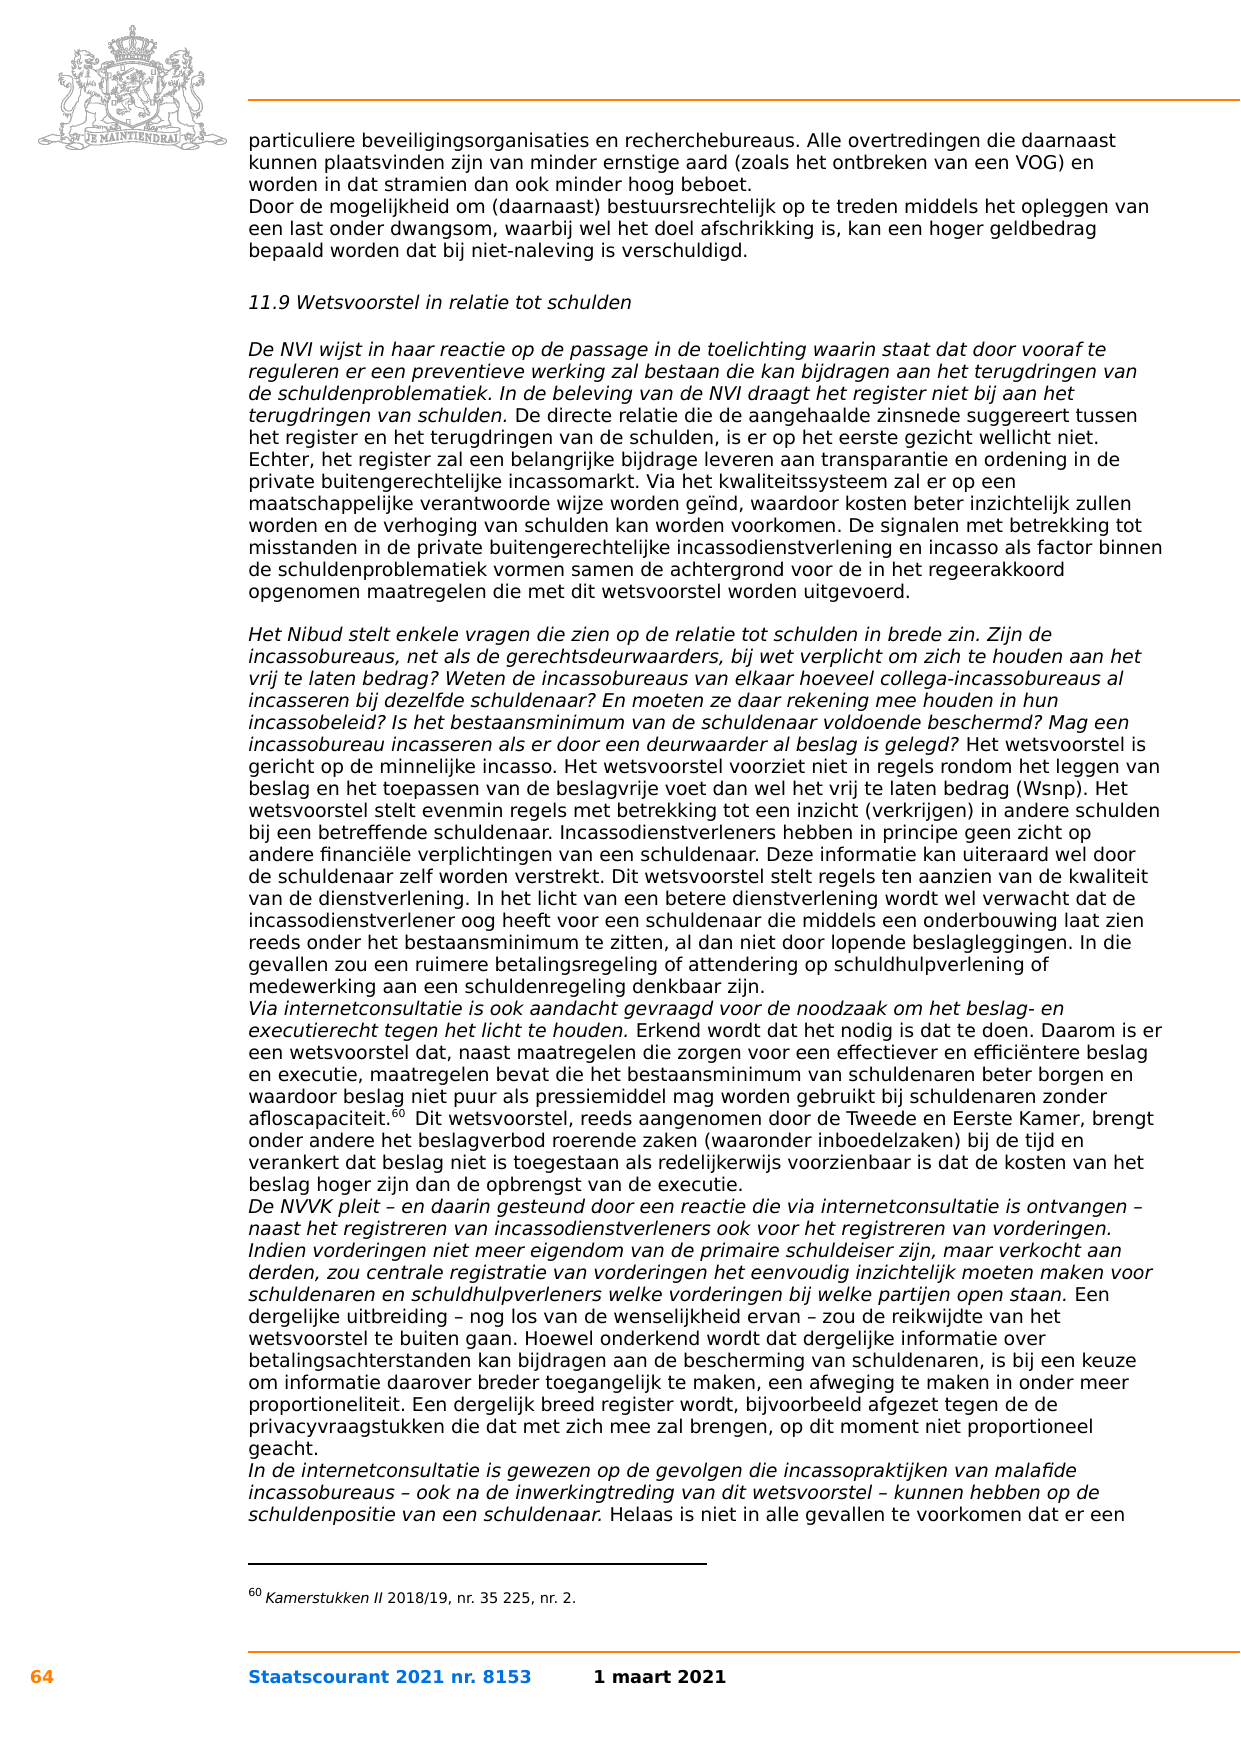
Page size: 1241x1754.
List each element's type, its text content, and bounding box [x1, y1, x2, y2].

picture [38, 25, 227, 150]
text Het Nibud stelt enkele vragen die zien op de relatie tot schulden in brede zin. Zijn de incassobureaus, net als de gerechtsdeurwaarders, bij wet verplicht om zich te houden aan het vrij te laten bedrag? Weten de incassobureaus van elkaar hoeveel collega-incassobureaus al incasseren bij dezelfde schuldenaar? En moeten ze daar rekening mee houden in hun incassobeleid? Is het bestaansminimum van de schuldenaar voldoende beschermd? Mag een incassobureau incasseren als er door een deurwaarder al beslag is gelegd? Het wetsvoorstel is gericht op de minnelijke incasso. Het wetsvoorstel voorziet niet in regels rondom het leggen van beslag en het toepassen van de beslagvrije voet dan wel het vrij te laten bedrag (Wsnp). Het wetsvoorstel stelt evenmin regels met betrekking tot een inzicht (verkrijgen) in andere schulden bij een betreffende schuldenaar. Incassodienstverleners hebben in principe geen zicht op andere financiële verplichtingen van een schuldenaar. Deze informatie kan uiteraard wel door de schuldenaar zelf worden verstrekt. Dit wetsvoorstel stelt regels ten aanzien van de kwaliteit van de dienstverlening. In het licht van een betere dienstverlening wordt wel verwacht dat de incassodienstverlener oog heeft voor een schuldenaar die middels een onderbouwing laat zien reeds onder het bestaansminimum te zitten, al dan niet door lopende beslagleggingen. In die gevallen zou een ruimere betalingsregeling of attendering op schuldhulpverlening of medewerking aan een schuldenregeling denkbaar zijn. [248, 624, 1163, 998]
text De NVI wijst in haar reactie op de passage in de toelichting waarin staat dat door vooraf te reguleren er een preventieve werking zal bestaan die kan bijdragen aan het terugdringen van de schuldenproblematiek. In de beleving van de NVI draagt het register niet bij aan het terugdringen van schulden. De directe relatie die de aangehaalde zinsnede suggereert tussen het register en het terugdringen van de schulden, is er op het eerste gezicht wellicht niet. Echter, het register zal een belangrijke bijdrage leveren aan transparantie en ordening in de private buitengerechtelijke incassomarkt. Via het kwaliteitssysteem zal er op een maatschappelijke verantwoorde wijze worden geïnd, waardoor kosten beter inzichtelijk zullen worden en de verhoging van schulden kan worden voorkomen. De signalen met betrekking tot misstanden in de private buitengerechtelijke incassodienstverlening en incasso als factor binnen de schuldenproblematiek vormen samen de achtergrond voor de in het regeerakkoord opgenomen maatregelen die met dit wetsvoorstel worden uitgevoerd. [248, 339, 1163, 602]
subtitle 11.9 Wetsvoorstel in relatie tot schulden [248, 292, 1163, 314]
text Door de mogelijkheid om (daarnaast) bestuursrechtelijk op te treden middels het opleggen van een last onder dwangsom, waarbij wel het doel afschrikking is, kan een hoger geldbedrag bepaald worden dat bij niet-naleving is verschuldigd. [248, 196, 1163, 262]
text In de internetconsultatie is gewezen op de gevolgen die incassopraktijken van malafide incassobureaus – ook na de inwerkingtreding van dit wetsvoorstel – kunnen hebben op de schuldenpositie van een schuldenaar. Helaas is niet in alle gevallen te voorkomen dat er een [248, 1459, 1163, 1526]
text particuliere beveiligingsorganisaties en recherchebureaus. Alle overtredingen die daarnaast kunnen plaatsvinden zijn van minder ernstige aard (zoals het ontbreken van een VOG) en worden in dat stramien dan ook minder hoog beboet. [248, 130, 1163, 196]
text De NVVK pleit – en daarin gesteund door een reactie die via internetconsultatie is ontvangen – naast het registreren van incassodienstverleners ook voor het registreren van vorderingen. Indien vorderingen niet meer eigendom van de primaire schuldeiser zijn, maar verkocht aan derden, zou centrale registratie van vorderingen het eenvoudig inzichtelijk moeten maken voor schuldenaren en schuldhulpverleners welke vorderingen bij welke partijen open staan. Een dergelijke uitbreiding – nog los van de wenselijkheid ervan – zou de reikwijdte van het wetsvoorstel te buiten gaan. Hoewel onderkend wordt dat dergelijke informatie over betalingsachterstanden kan bijdragen aan de bescherming van schuldenaren, is bij een keuze om informatie daarover breder toegangelijk te maken, een afweging te maken in onder meer proportioneliteit. Een dergelijk breed register wordt, bijvoorbeeld afgezet tegen de de privacyvraagstukken die dat met zich mee zal brengen, op dit moment niet proportioneel geacht. [248, 1196, 1163, 1459]
text Kamerstukken II 2018/19, nr. 35 225, nr. 2. [248, 1586, 1163, 1608]
text Via internetconsultatie is ook aandacht gevraagd voor de noodzaak om het beslag- en executierecht tegen het licht te houden. Erkend wordt dat het nodig is dat te doen. Daarom is er een wetsvoorstel dat, naast maatregelen die zorgen voor een effectiever en efficiëntere beslag en executie, maatregelen bevat die het bestaansminimum van schuldenaren beter borgen en waardoor beslag niet puur als pressiemiddel mag worden gebruikt bij schuldenaren zonder afloscapaciteit. Dit wetsvoorstel, reeds aangenomen door de Tweede en Eerste Kamer, brengt onder andere het beslagverbod roerende zaken (waaronder inboedelzaken) bij de tijd en verankert dat beslag niet is toegestaan als redelijkerwijs voorzienbaar is dat de kosten van het beslag hoger zijn dan de opbrengst van de executie. [248, 998, 1163, 1196]
